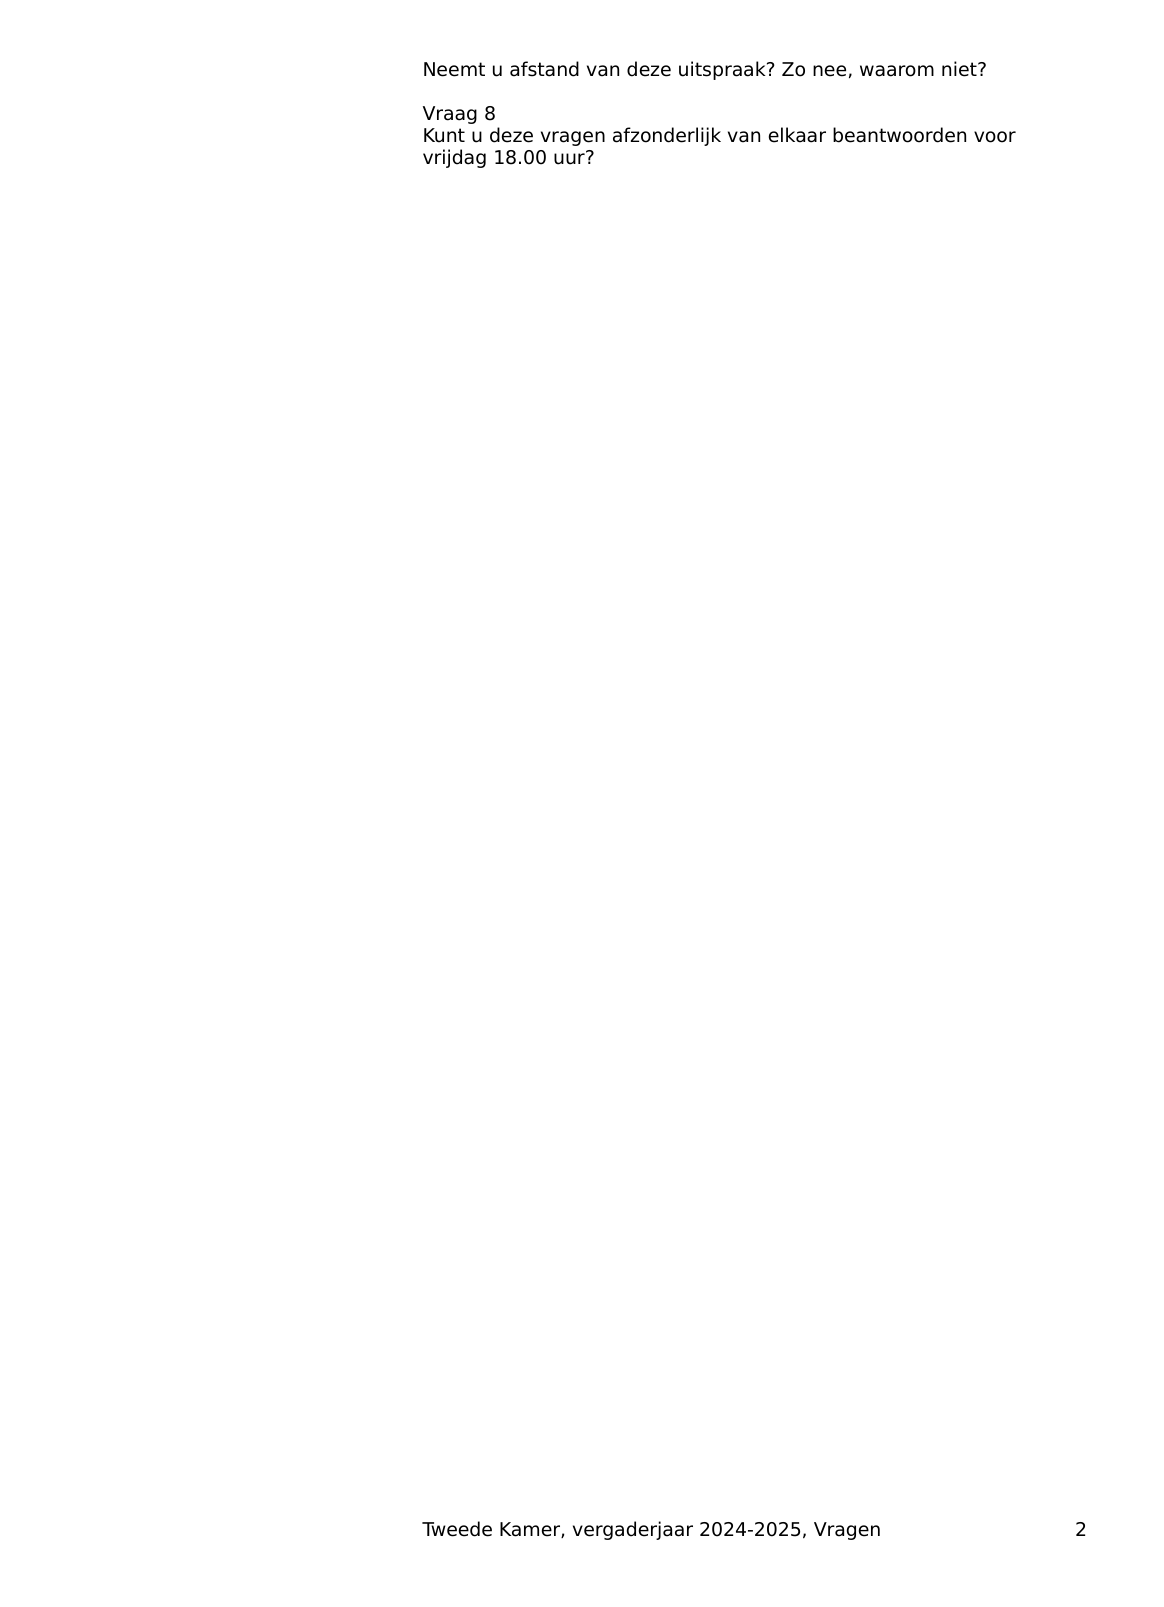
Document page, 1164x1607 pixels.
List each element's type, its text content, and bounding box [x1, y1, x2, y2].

text Neemt u afstand van deze uitspraak? Zo nee, waarom niet? [422, 59, 1087, 81]
text Kunt u deze vragen afzonderlijk van elkaar beantwoorden voor vrijdag 18.00 uur? [422, 125, 1087, 169]
text Vraag 8 [422, 103, 1087, 125]
